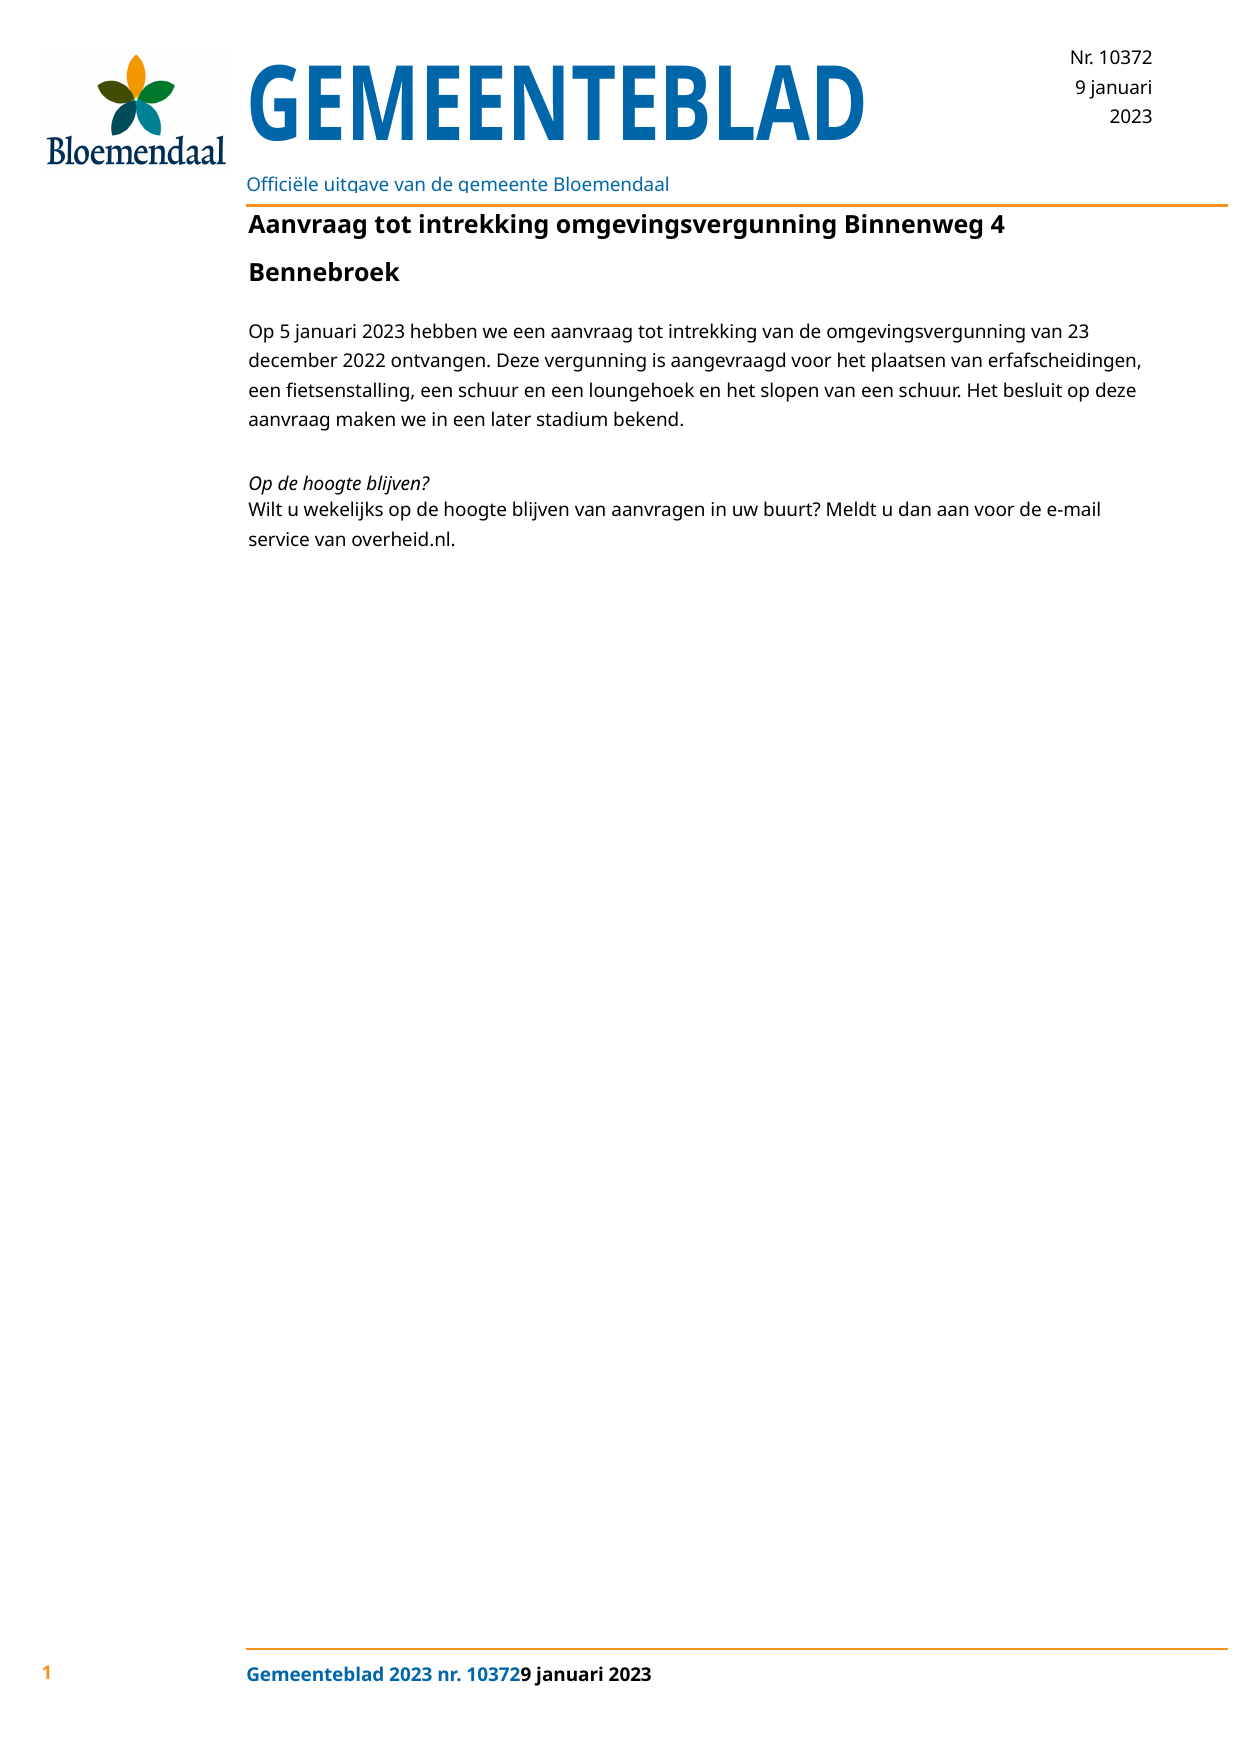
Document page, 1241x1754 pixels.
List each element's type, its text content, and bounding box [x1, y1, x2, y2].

text Op 5 januari 2023 hebben we een aanvraag tot intrekking van de omgevingsvergunning van 23 december 2022 ontvangen. Deze vergunning is aangevraagd voor het plaatsen van erfafscheidingen, een fietsenstalling, een schuur en een loungehoek en het slopen van een schuur. Het besluit op deze aanvraag maken we in een later stadium bekend. [248, 318, 1152, 432]
picture [41, 47, 231, 172]
text Aanvraag tot intrekking omgevingsvergunning Binnenweg 4 Bennebroek [248, 207, 1152, 288]
text Wilt u wekelijks op de hoogte blijven van aanvragen in uw buurt? Meldt u dan aan voor de e-mail service van overheid.nl. [248, 496, 1152, 552]
text Op de hoogte blijven? [248, 471, 1152, 496]
